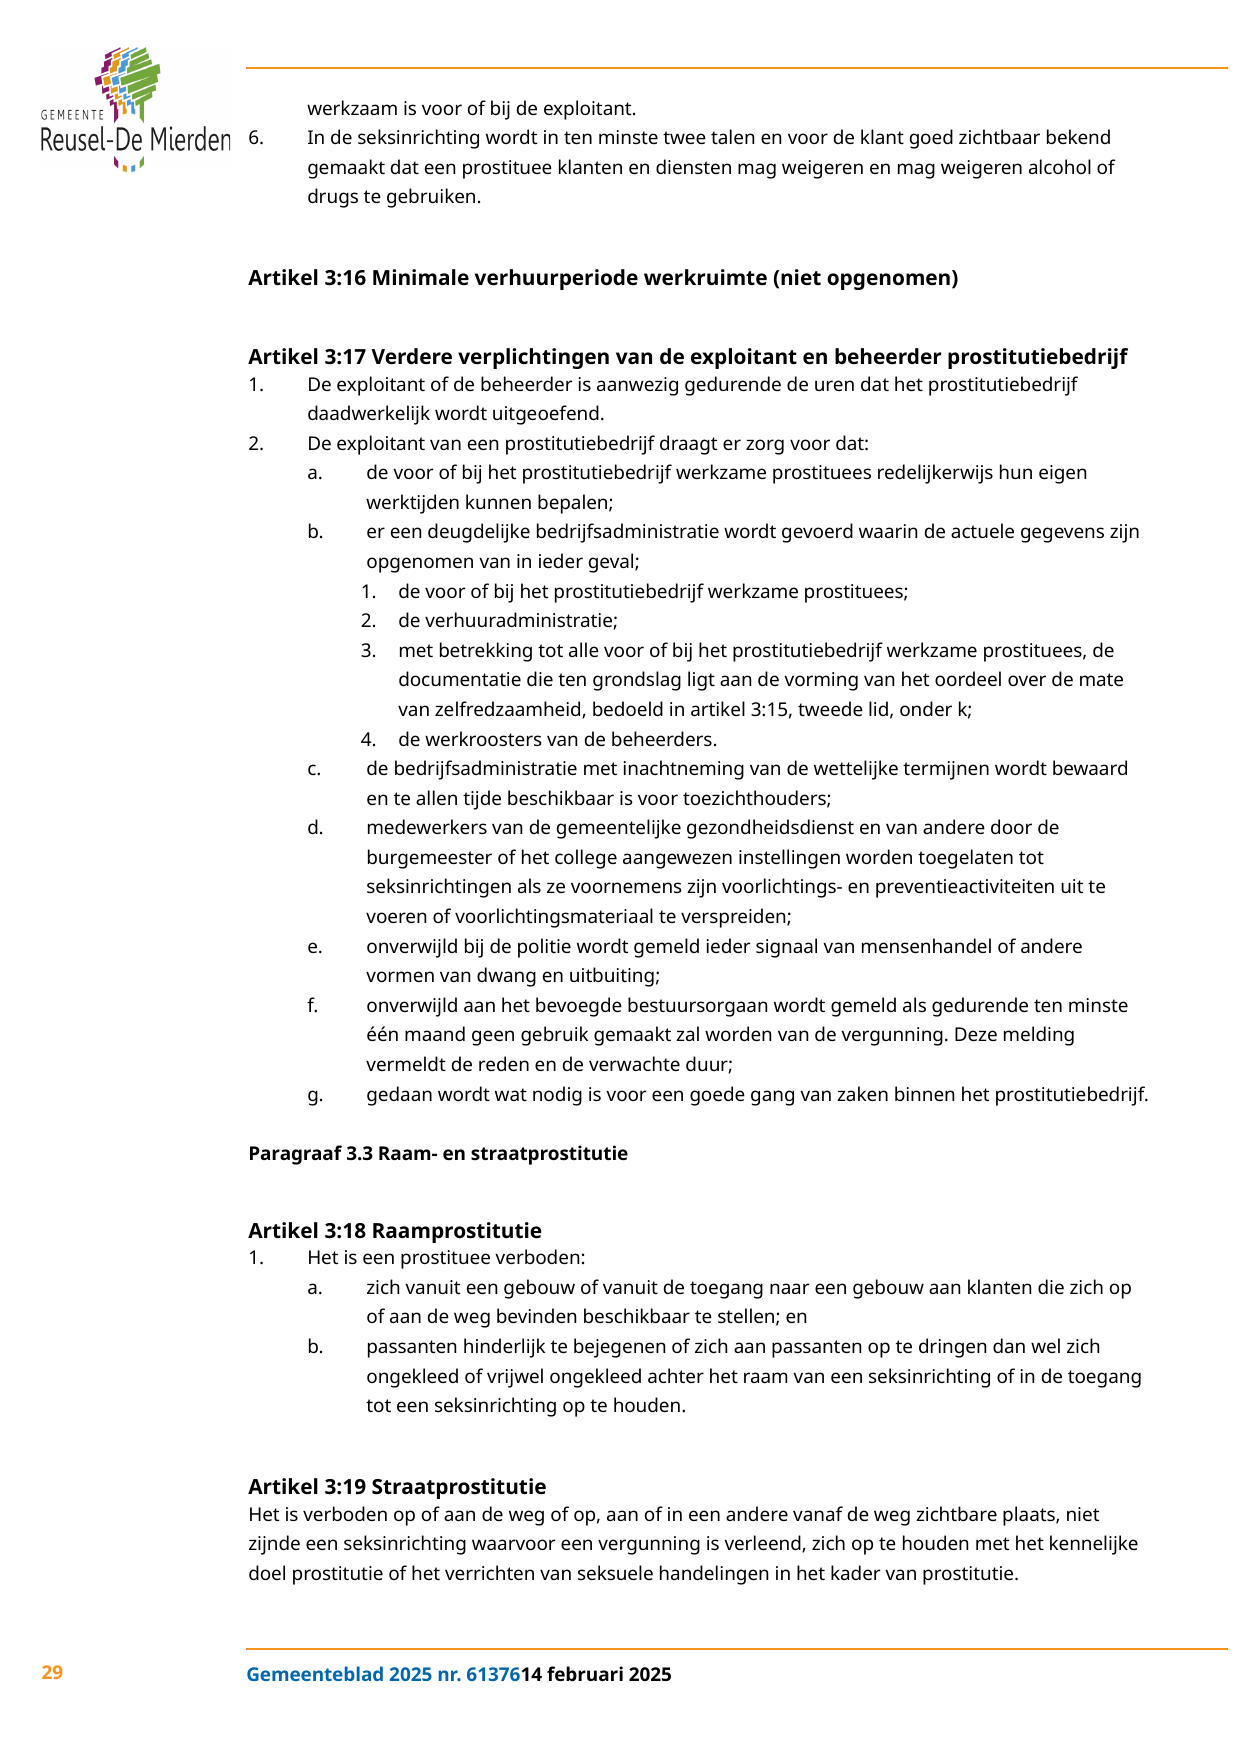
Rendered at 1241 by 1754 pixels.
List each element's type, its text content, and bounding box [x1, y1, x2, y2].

list De exploitant of de beheerder is aanwezig gedurende de uren dat het prostitutiebedrijf daadwerkelijk wordt uitgeoefend. [248, 371, 1152, 426]
list onverwijld aan het bevoegde bestuursorgaan wordt gemeld als gedurende ten minste één maand geen gebruik gemaakt zal worden van de vergunning. Deze melding vermeldt de reden en de verwachte duur; [307, 992, 1152, 1077]
list zich vanuit een gebouw of vanuit de toegang naar een gebouw aan klanten die zich op of aan de weg bevinden beschikbaar te stellen; en [307, 1274, 1152, 1329]
list er een deugdelijke bedrijfsadministratie wordt gevoerd waarin de actuele gegevens zijn opgenomen van in ieder geval; [307, 519, 1152, 574]
list de werkroosters van de beheerders. [361, 726, 1152, 752]
list De exploitant van een prostitutiebedrijf draagt er zorg voor dat: [248, 430, 1152, 456]
picture [41, 47, 231, 172]
list de voor of bij het prostitutiebedrijf werkzame prostituees; [361, 578, 1152, 604]
text Artikel 3:19 Straatprostitutie [248, 1472, 1152, 1501]
list In de seksinrichting wordt in ten minste twee talen en voor de klant goed zichtbaar bekend gemaakt dat een prostituee klanten en diensten mag weigeren en mag weigeren alcohol of drugs te gebruiken. [248, 124, 1152, 209]
list de verhuuradministratie; [361, 607, 1152, 633]
list passanten hinderlijk te bejegenen of zich aan passanten op te dringen dan wel zich ongekleed of vrijwel ongekleed achter het raam van een seksinrichting of in de toegang tot een seksinrichting op te houden. [307, 1333, 1152, 1418]
text Artikel 3:18 Raamprostitutie [248, 1216, 1152, 1244]
list werkzaam is voor of bij de exploitant. [248, 95, 1152, 121]
text Het is verboden op of aan de weg of op, aan of in een andere vanaf de weg zichtbare plaats, niet zijnde een seksinrichting waarvoor een vergunning is verleend, zich op te houden met het kennelijke doel prostitutie of het verrichten van seksuele handelingen in het kader van prostitutie. [248, 1501, 1152, 1586]
text Paragraaf 3.3 Raam- en straatprostitutie [248, 1140, 1152, 1166]
text Artikel 3:16 Minimale verhuurperiode werkruimte (niet opgenomen) [248, 263, 1152, 292]
list Het is een prostituee verboden: [248, 1244, 1152, 1270]
list medewerkers van de gemeentelijke gezondheidsdienst en van andere door de burgemeester of het college aangewezen instellingen worden toegelaten tot seksinrichtingen als ze voornemens zijn voorlichtings- en preventieactiviteiten uit te voeren of voorlichtingsmateriaal te verspreiden; [307, 814, 1152, 929]
list de voor of bij het prostitutiebedrijf werkzame prostituees redelijkerwijs hun eigen werktijden kunnen bepalen; [307, 459, 1152, 515]
list onverwijld bij de politie wordt gemeld ieder signaal van mensenhandel of andere vormen van dwang en uitbuiting; [307, 933, 1152, 988]
list de bedrijfsadministratie met inachtneming van de wettelijke termijnen wordt bewaard en te allen tijde beschikbaar is voor toezichthouders; [307, 755, 1152, 811]
list met betrekking tot alle voor of bij het prostitutiebedrijf werkzame prostituees, de documentatie die ten grondslag ligt aan de vorming van het oordeel over de mate van zelfredzaamheid, bedoeld in artikel 3:15, tweede lid, onder k; [361, 637, 1152, 722]
list gedaan wordt wat nodig is voor een goede gang van zaken binnen het prostitutiebedrijf. [307, 1081, 1152, 1107]
text Artikel 3:17 Verdere verplichtingen van de exploitant en beheerder prostitutiebedrijf [248, 342, 1152, 371]
